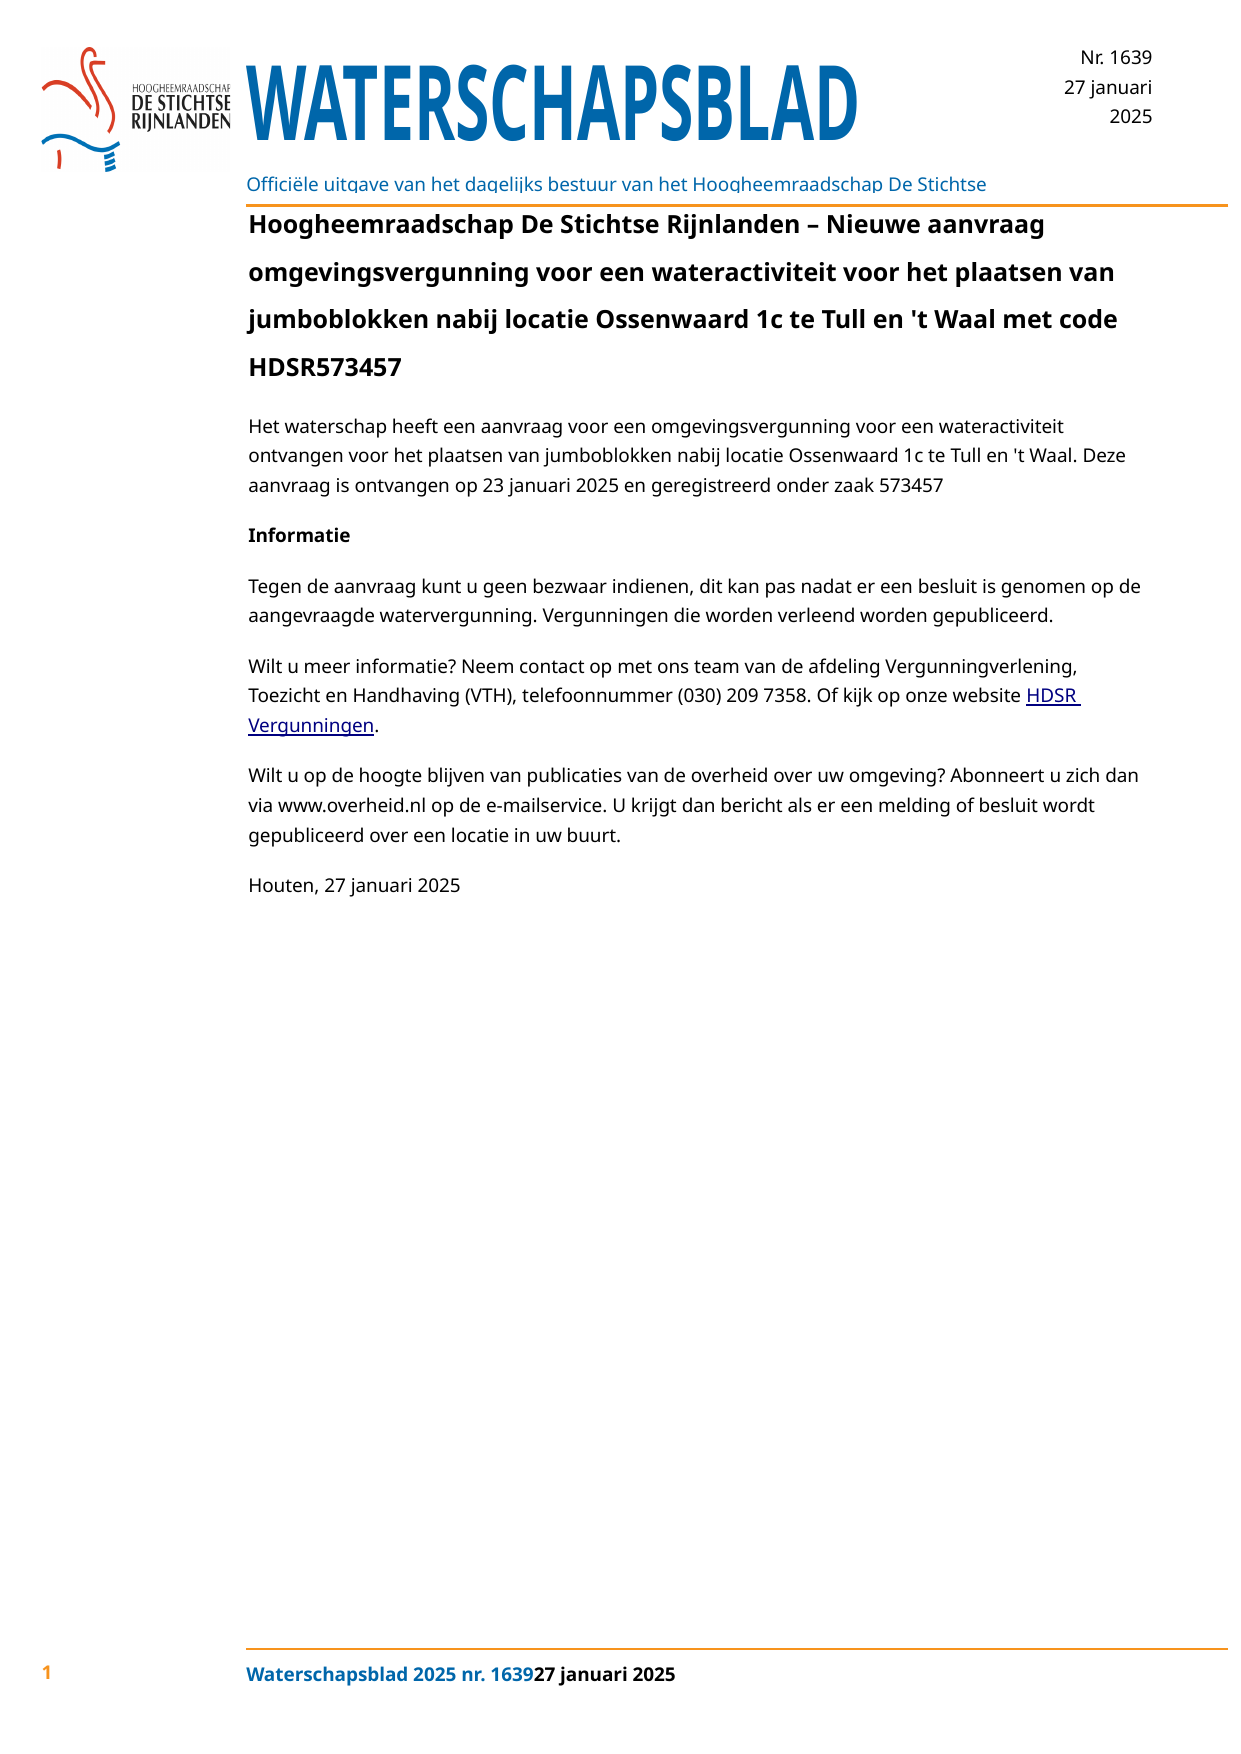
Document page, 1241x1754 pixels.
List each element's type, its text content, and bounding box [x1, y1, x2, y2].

text Het waterschap heeft een aanvraag voor een omgevingsvergunning voor een wateractiviteit ontvangen voor het plaatsen van jumboblokken nabij locatie Ossenwaard 1c te Tull en 't Waal. Deze aanvraag is ontvangen op 23 januari 2025 en geregistreerd onder zaak 573457 [248, 413, 1152, 498]
text Wilt u meer informatie? Neem contact op met ons team van de afdeling Vergunningverlening, Toezicht en Handhaving (VTH), telefoonnummer (030) 209 7358. Of kijk op onze website HDSR Vergunningen. [248, 653, 1152, 738]
text Hoogheemraadschap De Stichtse Rijnlanden – Nieuwe aanvraag omgevingsvergunning voor een wateractiviteit voor het plaatsen van jumboblokken nabij locatie Ossenwaard 1c te Tull en 't Waal met code HDSR573457 [248, 207, 1152, 384]
text Houten, 27 januari 2025 [248, 872, 1152, 898]
picture [41, 47, 231, 172]
text Informatie [248, 523, 1152, 548]
text Wilt u op de hoogte blijven van publicaties van de overheid over uw omgeving? Abonneert u zich dan via www.overheid.nl op de e-mailservice. U krijgt dan bericht als er een melding of besluit wordt gepubliceerd over een locatie in uw buurt. [248, 763, 1152, 848]
text Tegen de aanvraag kunt u geen bezwaar indienen, dit kan pas nadat er een besluit is genomen op de aangevraagde watervergunning. Vergunningen die worden verleend worden gepubliceerd. [248, 573, 1152, 628]
